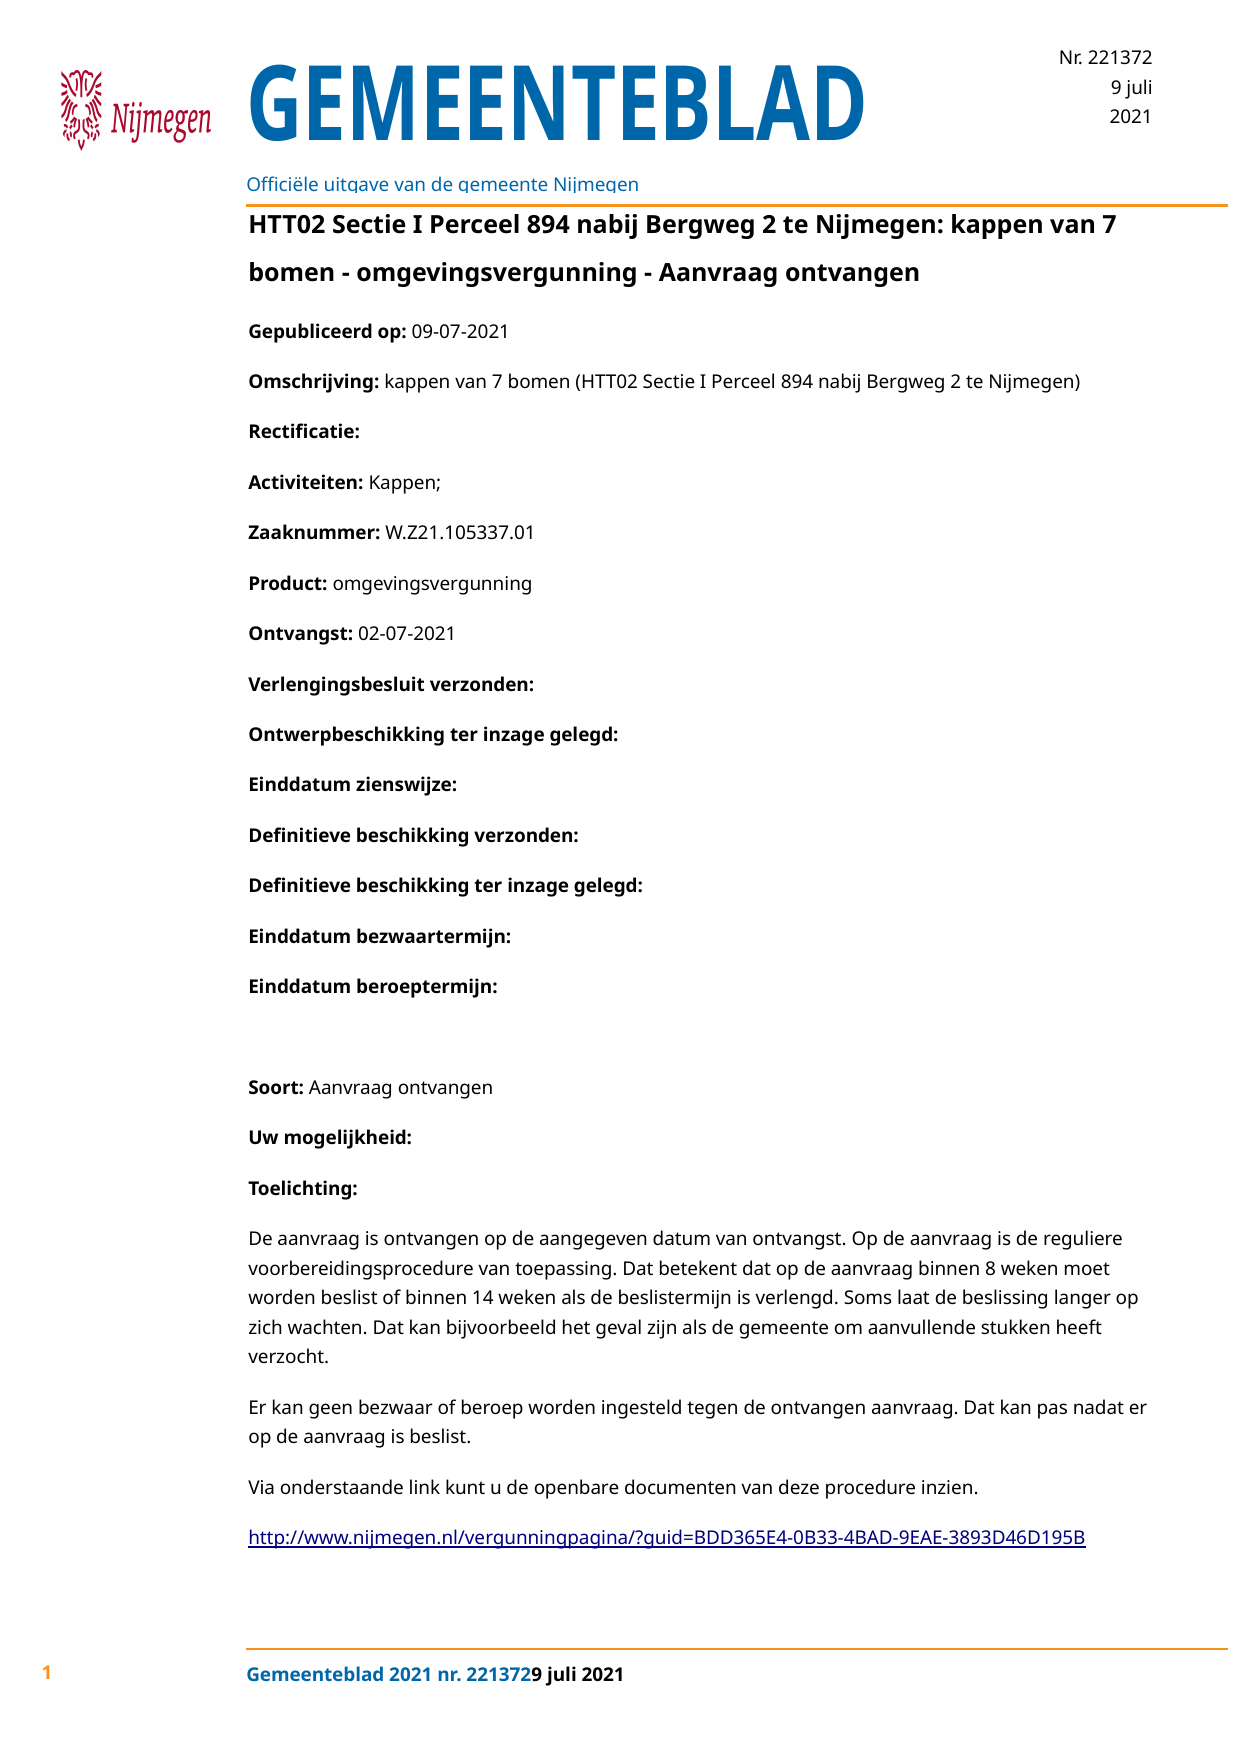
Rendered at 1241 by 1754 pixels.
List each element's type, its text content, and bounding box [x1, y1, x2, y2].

text Ontvangst: 02-07-2021 [248, 620, 1152, 646]
text Via onderstaande link kunt u de openbare documenten van deze procedure inzien. [248, 1474, 1152, 1500]
text Product: omgevingsvergunning [248, 570, 1152, 596]
text Rectificatie: [248, 419, 1152, 444]
text Gepubliceerd op: 09-07-2021 [248, 318, 1152, 344]
text Definitieve beschikking verzonden: [248, 822, 1152, 848]
text Activiteiten: Kappen; [248, 469, 1152, 495]
text De aanvraag is ontvangen op de aangegeven datum van ontvangst. Op de aanvraag is de reguliere voorbereidingsprocedure van toepassing. Dat betekent dat op de aanvraag binnen 8 weken moet worden beslist of binnen 14 weken als de beslistermijn is verlengd. Soms laat de beslissing langer op zich wachten. Dat kan bijvoorbeeld het geval zijn als de gemeente om aanvullende stukken heeft verzocht. [248, 1225, 1152, 1369]
text Definitieve beschikking ter inzage gelegd: [248, 872, 1152, 898]
text Einddatum beroeptermijn: [248, 973, 1152, 999]
picture [41, 47, 231, 172]
text Einddatum bezwaartermijn: [248, 923, 1152, 949]
text Omschrijving: kappen van 7 bomen (HTT02 Sectie I Perceel 894 nabij Bergweg 2 te Nijmegen) [248, 368, 1152, 394]
text Ontwerpbeschikking ter inzage gelegd: [248, 721, 1152, 747]
text Zaaknummer: W.Z21.105337.01 [248, 519, 1152, 545]
text Einddatum zienswijze: [248, 772, 1152, 797]
text Verlengingsbesluit verzonden: [248, 671, 1152, 697]
text Uw mogelijkheid: [248, 1124, 1152, 1150]
text Er kan geen bezwaar of beroep worden ingesteld tegen de ontvangen aanvraag. Dat kan pas nadat er op de aanvraag is beslist. [248, 1394, 1152, 1449]
text HTT02 Sectie I Perceel 894 nabij Bergweg 2 te Nijmegen: kappen van 7 bomen - omgevingsvergunning - Aanvraag ontvangen [248, 207, 1152, 288]
text Soort: Aanvraag ontvangen [248, 1074, 1152, 1100]
text http://www.nijmegen.nl/vergunningpagina/?guid=BDD365E4-0B33-4BAD-9EAE-3893D46D195B [248, 1524, 1152, 1550]
text Toelichting: [248, 1175, 1152, 1201]
